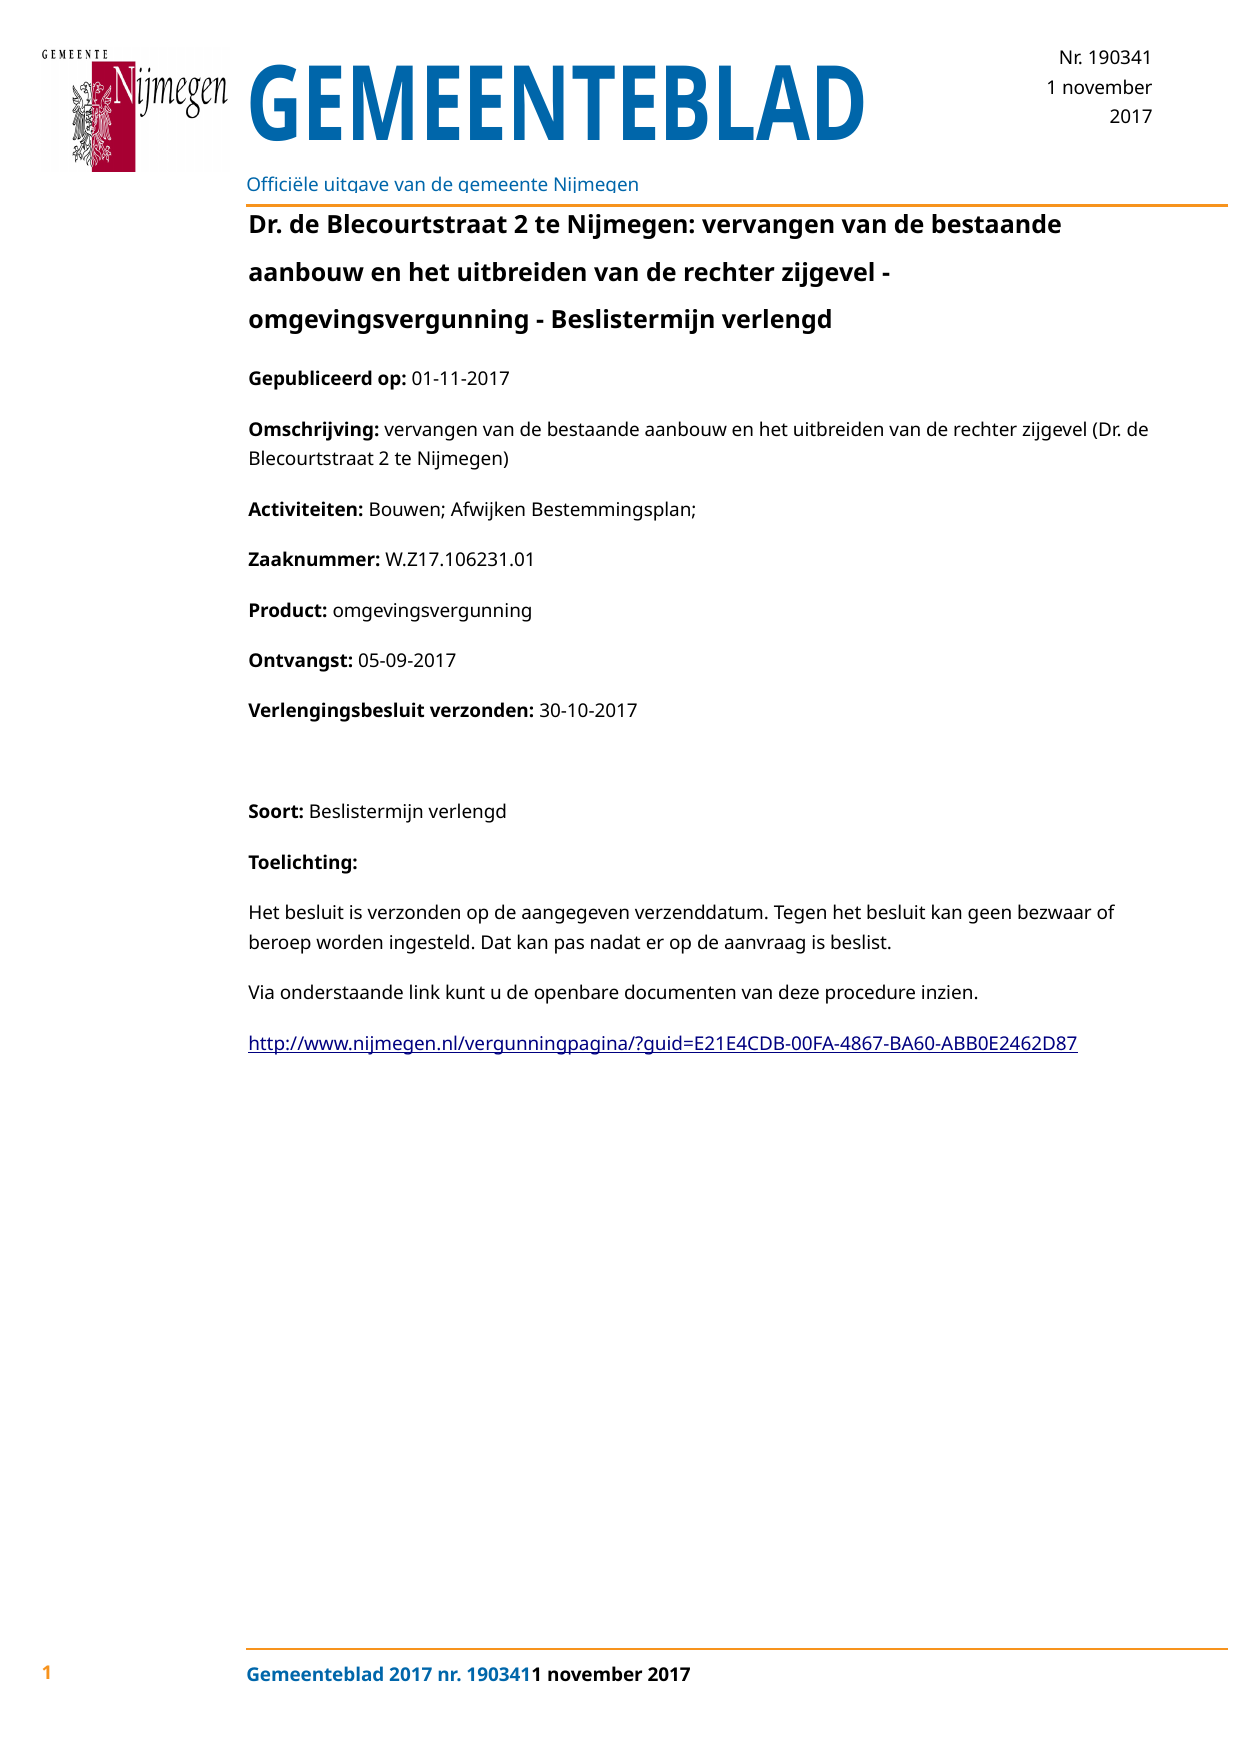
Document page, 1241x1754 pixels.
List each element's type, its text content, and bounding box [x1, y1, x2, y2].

text Toelichting: [248, 849, 1152, 874]
picture [41, 47, 231, 172]
text Soort: Beslistermijn verlengd [248, 798, 1152, 824]
text Zaaknummer: W.Z17.106231.01 [248, 546, 1152, 572]
text Ontvangst: 05-09-2017 [248, 647, 1152, 673]
text Product: omgevingsvergunning [248, 597, 1152, 622]
text Verlengingsbesluit verzonden: 30-10-2017 [248, 698, 1152, 723]
text Omschrijving: vervangen van de bestaande aanbouw en het uitbreiden van de rechter zijgevel (Dr. de Blecourtstraat 2 te Nijmegen) [248, 416, 1152, 471]
text Dr. de Blecourtstraat 2 te Nijmegen: vervangen van de bestaande aanbouw en het uitbreiden van de rechter zijgevel - omgevingsvergunning - Beslistermijn verlengd [248, 207, 1152, 336]
text Het besluit is verzonden op de aangegeven verzenddatum. Tegen het besluit kan geen bezwaar of beroep worden ingesteld. Dat kan pas nadat er op de aanvraag is beslist. [248, 899, 1152, 954]
text Gepubliceerd op: 01-11-2017 [248, 366, 1152, 391]
text http://www.nijmegen.nl/vergunningpagina/?guid=E21E4CDB-00FA-4867-BA60-ABB0E2462D87 [248, 1030, 1152, 1055]
text Activiteiten: Bouwen; Afwijken Bestemmingsplan; [248, 496, 1152, 522]
text Via onderstaande link kunt u de openbare documenten van deze procedure inzien. [248, 979, 1152, 1005]
